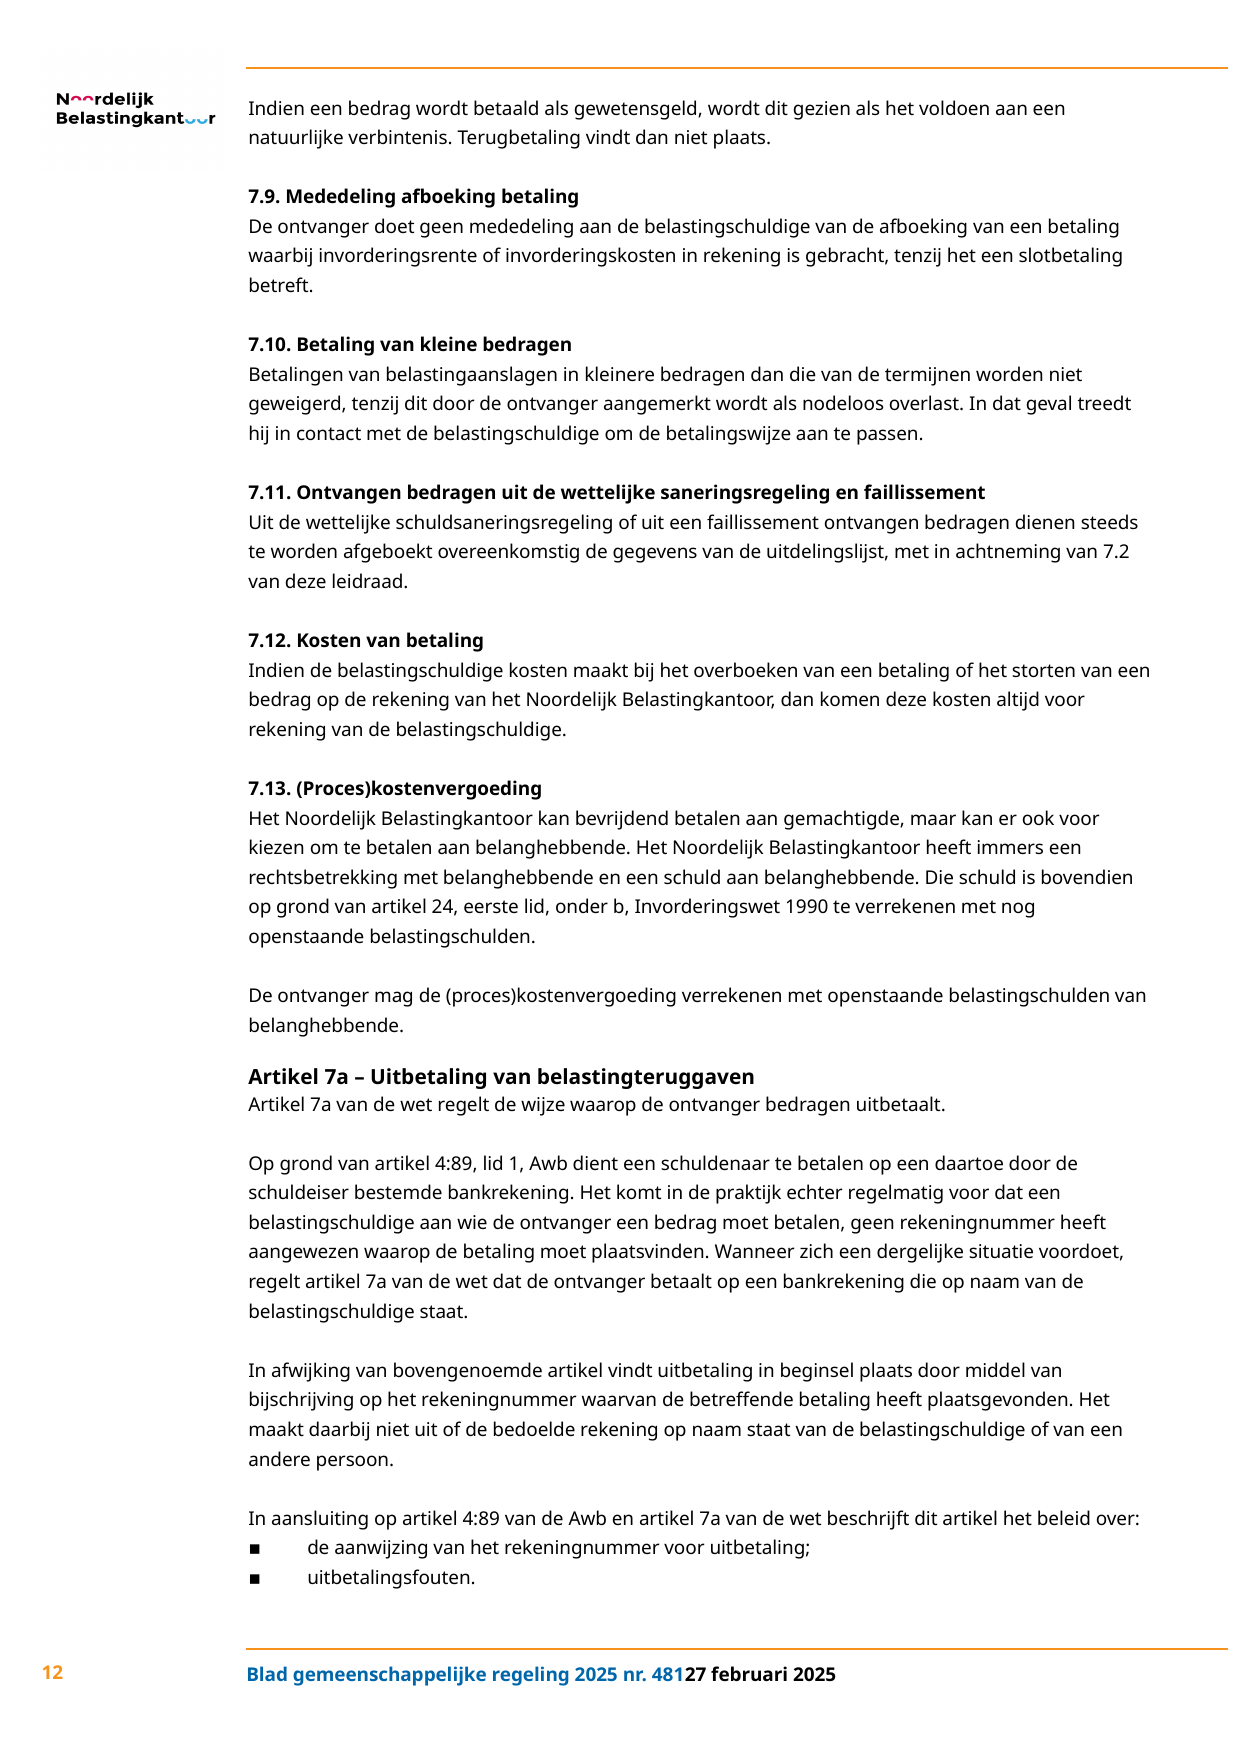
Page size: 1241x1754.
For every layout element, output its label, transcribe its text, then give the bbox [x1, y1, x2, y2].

text 7.9. Mededeling afboeking betaling [248, 183, 1152, 209]
text 7.10. Betaling van kleine bedragen [248, 331, 1152, 357]
text Betalingen van belastingaanslagen in kleinere bedragen dan die van de termijnen worden niet geweigerd, tenzij dit door de ontvanger aangemerkt wordt als nodeloos overlast. In dat geval treedt hij in contact met de belastingschuldige om de betalingswijze aan te passen. [248, 361, 1152, 446]
text 7.13. (Proces)kostenvergoeding [248, 775, 1152, 801]
text Uit de wettelijke schuldsaneringsregeling of uit een faillissement ontvangen bedragen dienen steeds te worden afgeboekt overeenkomstig de gegevens van de uitdelingslijst, met in achtneming van 7.2 van deze leidraad. [248, 509, 1152, 594]
picture [41, 47, 231, 172]
text Indien de belastingschuldige kosten maakt bij het overboeken van een betaling of het storten van een bedrag op de rekening van het Noordelijk Belastingkantoor, dan komen deze kosten altijd voor rekening van de belastingschuldige. [248, 657, 1152, 742]
text Artikel 7a van de wet regelt de wijze waarop de ontvanger bedragen uitbetaalt. [248, 1091, 1152, 1116]
list uitbetalingsfouten. [248, 1564, 1152, 1590]
text In afwijking van bovengenoemde artikel vindt uitbetaling in beginsel plaats door middel van bijschrijving op het rekeningnummer waarvan de betreffende betaling heeft plaatsgevonden. Het maakt daarbij niet uit of de bedoelde rekening op naam staat van de belastingschuldige of van een andere persoon. [248, 1357, 1152, 1471]
text 7.12. Kosten van betaling [248, 627, 1152, 653]
list de aanwijzing van het rekeningnummer voor uitbetaling; [248, 1534, 1152, 1560]
text Indien een bedrag wordt betaald als gewetensgeld, wordt dit gezien als het voldoen aan een natuurlijke verbintenis. Terugbetaling vindt dan niet plaats. [248, 95, 1152, 150]
text 7.11. Ontvangen bedragen uit de wettelijke saneringsregeling en faillissement [248, 479, 1152, 505]
text De ontvanger doet geen mededeling aan de belastingschuldige van de afboeking van een betaling waarbij invorderingsrente of invorderingskosten in rekening is gebracht, tenzij het een slotbetaling betreft. [248, 213, 1152, 298]
text Op grond van artikel 4:89, lid 1, Awb dient een schuldenaar te betalen op een daartoe door de schuldeiser bestemde bankrekening. Het komt in de praktijk echter regelmatig voor dat een belastingschuldige aan wie de ontvanger een bedrag moet betalen, geen rekeningnummer heeft aangewezen waarop de betaling moet plaatsvinden. Wanneer zich een dergelijke situatie voordoet, regelt artikel 7a van de wet dat de ontvanger betaalt op een bankrekening die op naam van de belastingschuldige staat. [248, 1150, 1152, 1323]
text De ontvanger mag de (proces)kostenvergoeding verrekenen met openstaande belastingschulden van belanghebbende. [248, 982, 1152, 1038]
text Het Noordelijk Belastingkantoor kan bevrijdend betalen aan gemachtigde, maar kan er ook voor kiezen om te betalen aan belanghebbende. Het Noordelijk Belastingkantoor heeft immers een rechtsbetrekking met belanghebbende en een schuld aan belanghebbende. Die schuld is bovendien op grond van artikel 24, eerste lid, onder b, Invorderingswet 1990 te verrekenen met nog openstaande belastingschulden. [248, 805, 1152, 949]
text In aansluiting op artikel 4:89 van de Awb en artikel 7a van de wet beschrijft dit artikel het beleid over: [248, 1505, 1152, 1531]
text Artikel 7a – Uitbetaling van belastingteruggaven [248, 1062, 1152, 1091]
